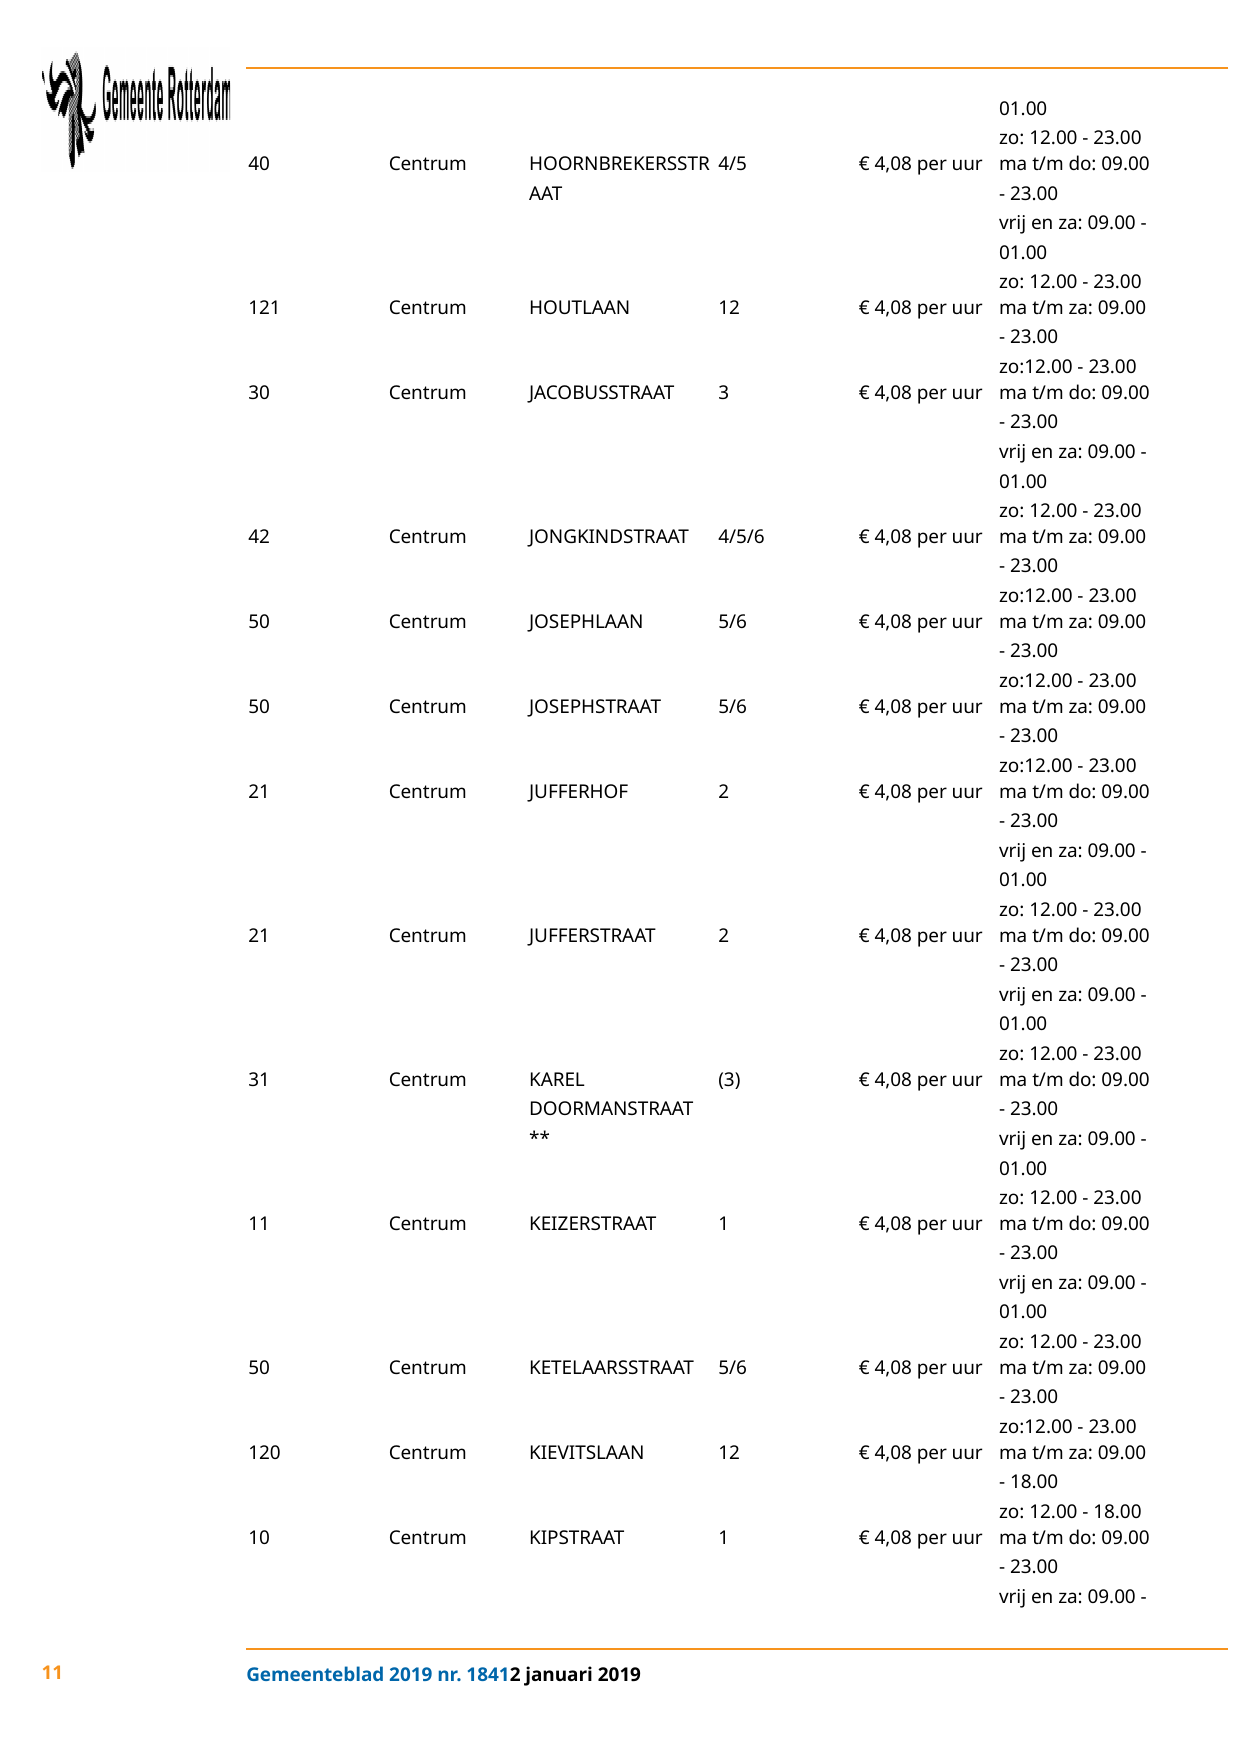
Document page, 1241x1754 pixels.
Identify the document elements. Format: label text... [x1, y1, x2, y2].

table_cell € 4,08 per uur [859, 1066, 999, 1210]
table_cell - 01.00 zo: 12.00 - 23.00 [999, 95, 1152, 150]
table_cell HOORNBREKERSSTRAAT [529, 150, 718, 294]
table_cell Centrum [389, 1439, 529, 1524]
table_cell € 4,08 per uur [859, 778, 999, 922]
table_cell 40 [248, 150, 388, 294]
table_cell 21 [248, 922, 388, 1066]
table_cell ma t/m do: 09.00 - 23.00 vrij en za: 09.00 - 01.00 zo: 12.00 - 23.00 [999, 1210, 1152, 1354]
table_cell Centrum [389, 778, 529, 922]
table_cell Centrum [389, 1210, 529, 1354]
table_cell 4/5 [718, 150, 858, 294]
table_cell [248, 95, 388, 150]
table_cell KAREL DOORMANSTRAAT ** [529, 1066, 718, 1210]
table_cell 1 [718, 1210, 858, 1354]
table_cell € 4,08 per uur [859, 608, 999, 693]
table_cell € 4,08 per uur [859, 1210, 999, 1354]
table_cell ma t/m do: 09.00 - 23.00 vrij en za: 09.00 [999, 1524, 1152, 1609]
table_cell ma t/m do: 09.00 - 23.00 vrij en za: 09.00 - 01.00 zo: 12.00 - 23.00 [999, 379, 1152, 523]
table_cell Centrum [389, 693, 529, 778]
table_cell KIEVITSLAAN [529, 1439, 718, 1524]
table_cell (3) [718, 1066, 858, 1210]
table_cell 5/6 [718, 693, 858, 778]
table_cell JONGKINDSTRAAT [529, 523, 718, 608]
table_cell Centrum [389, 150, 529, 294]
table_cell Centrum [389, 608, 529, 693]
table_cell [529, 95, 718, 150]
table_cell € 4,08 per uur [859, 379, 999, 523]
table_cell [859, 95, 999, 150]
table_cell 11 [248, 1210, 388, 1354]
table_cell 42 [248, 523, 388, 608]
table_cell 50 [248, 693, 388, 778]
table_cell Centrum [389, 1066, 529, 1210]
table_cell Centrum [389, 1354, 529, 1439]
table_cell KEIZERSTRAAT [529, 1210, 718, 1354]
table_cell ma t/m za: 09.00 - 18.00 zo: 12.00 - 18.00 [999, 1439, 1152, 1524]
table_cell KIPSTRAAT [529, 1524, 718, 1609]
table_cell 120 [248, 1439, 388, 1524]
picture [41, 47, 231, 172]
table_cell HOUTLAAN [529, 294, 718, 379]
table_cell [718, 95, 858, 150]
table_cell 50 [248, 1354, 388, 1439]
table_cell 21 [248, 778, 388, 922]
table_cell ma t/m do: 09.00 - 23.00 vrij en za: 09.00 - 01.00 zo: 12.00 - 23.00 [999, 778, 1152, 922]
table_cell 1 [718, 1524, 858, 1609]
table_cell ma t/m za: 09.00 - 23.00 zo:12.00 - 23.00 [999, 523, 1152, 608]
table_cell ma t/m za: 09.00 - 23.00 zo:12.00 - 23.00 [999, 294, 1152, 379]
table_cell € 4,08 per uur [859, 523, 999, 608]
table_cell 30 [248, 379, 388, 523]
table_cell 12 [718, 294, 858, 379]
table_cell ma t/m do: 09.00 - 23.00 vrij en za: 09.00 - 01.00 zo: 12.00 - 23.00 [999, 150, 1152, 294]
table_cell [389, 95, 529, 150]
table_cell € 4,08 per uur [859, 922, 999, 1066]
table_cell 4/5/6 [718, 523, 858, 608]
table_cell 10 [248, 1524, 388, 1609]
table_cell KETELAARSSTRAAT [529, 1354, 718, 1439]
table_cell € 4,08 per uur [859, 294, 999, 379]
table_cell JOSEPHLAAN [529, 608, 718, 693]
table_cell 2 [718, 922, 858, 1066]
table_cell ma t/m do: 09.00 - 23.00 vrij en za: 09.00 - 01.00 zo: 12.00 - 23.00 [999, 922, 1152, 1066]
table_cell 50 [248, 608, 388, 693]
table_cell € 4,08 per uur [859, 1354, 999, 1439]
table_cell 3 [718, 379, 858, 523]
table_cell € 4,08 per uur [859, 1439, 999, 1524]
table_cell JUFFERHOF [529, 778, 718, 922]
table_cell Centrum [389, 294, 529, 379]
table_cell ma t/m za: 09.00 - 23.00 zo:12.00 - 23.00 [999, 693, 1152, 778]
table_cell JUFFERSTRAAT [529, 922, 718, 1066]
table_cell € 4,08 per uur [859, 1524, 999, 1609]
table_cell ma t/m za: 09.00 - 23.00 zo:12.00 - 23.00 [999, 1354, 1152, 1439]
table_cell Centrum [389, 1524, 529, 1609]
table_cell 5/6 [718, 1354, 858, 1439]
table_cell Centrum [389, 379, 529, 523]
table_cell 121 [248, 294, 388, 379]
table_cell JOSEPHSTRAAT [529, 693, 718, 778]
table_cell Centrum [389, 523, 529, 608]
table_cell Centrum [389, 922, 529, 1066]
table_cell 12 [718, 1439, 858, 1524]
table_cell 2 [718, 778, 858, 922]
table_cell 5/6 [718, 608, 858, 693]
table_cell € 4,08 per uur [859, 150, 999, 294]
table_cell 31 [248, 1066, 388, 1210]
table_cell ma t/m za: 09.00 - 23.00 zo:12.00 - 23.00 [999, 608, 1152, 693]
table_cell JACOBUSSTRAAT [529, 379, 718, 523]
table_cell € 4,08 per uur [859, 693, 999, 778]
table_cell ma t/m do: 09.00 - 23.00 vrij en za: 09.00 - 01.00 zo: 12.00 - 23.00 [999, 1066, 1152, 1210]
